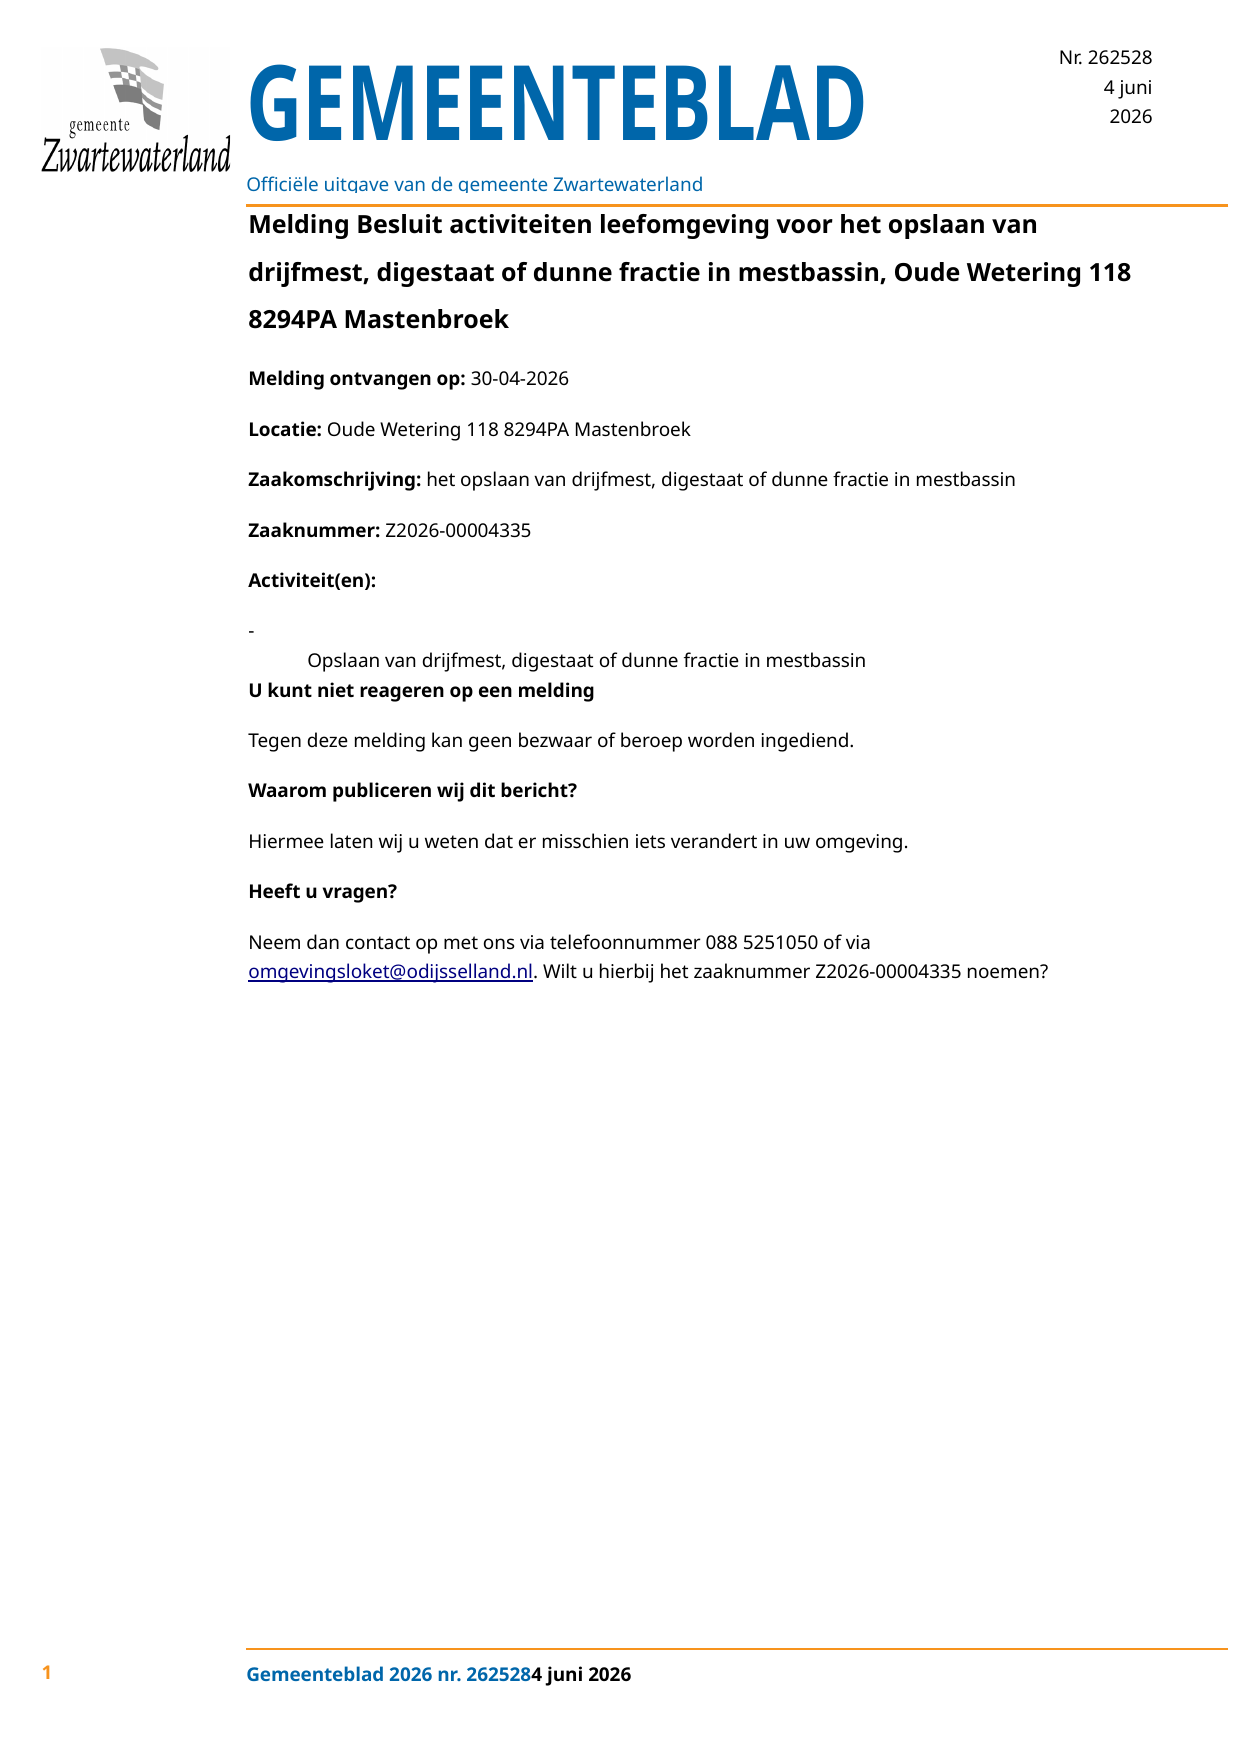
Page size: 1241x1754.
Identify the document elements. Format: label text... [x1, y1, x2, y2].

text Melding ontvangen op: 30-04-2026 [248, 366, 1152, 391]
list Opslaan van drijfmest, digestaat of dunne fractie in mestbassin [248, 647, 1152, 673]
text Hiermee laten wij u weten dat er misschien iets verandert in uw omgeving. [248, 828, 1152, 854]
text Melding Besluit activiteiten leefomgeving voor het opslaan van drijfmest, digestaat of dunne fractie in mestbassin, Oude Wetering 118 8294PA Mastenbroek [248, 207, 1152, 336]
text Heeft u vragen? [248, 878, 1152, 904]
text Waarom publiceren wij dit bericht? [248, 778, 1152, 803]
text Locatie: Oude Wetering 118 8294PA Mastenbroek [248, 416, 1152, 442]
text Zaaknummer: Z2026-00004335 [248, 517, 1152, 542]
text U kunt niet reageren op een melding [248, 677, 1152, 702]
picture [41, 47, 231, 172]
text Zaakomschrijving: het opslaan van drijfmest, digestaat of dunne fractie in mestbassin [248, 466, 1152, 492]
text Tegen deze melding kan geen bezwaar of beroep worden ingediend. [248, 727, 1152, 753]
text Activiteit(en): [248, 567, 1152, 593]
text Neem dan contact op met ons via telefoonnummer 088 5251050 of via omgevingsloket@odijsselland.nl. Wilt u hierbij het zaaknummer Z2026-00004335 noemen? [248, 929, 1152, 984]
